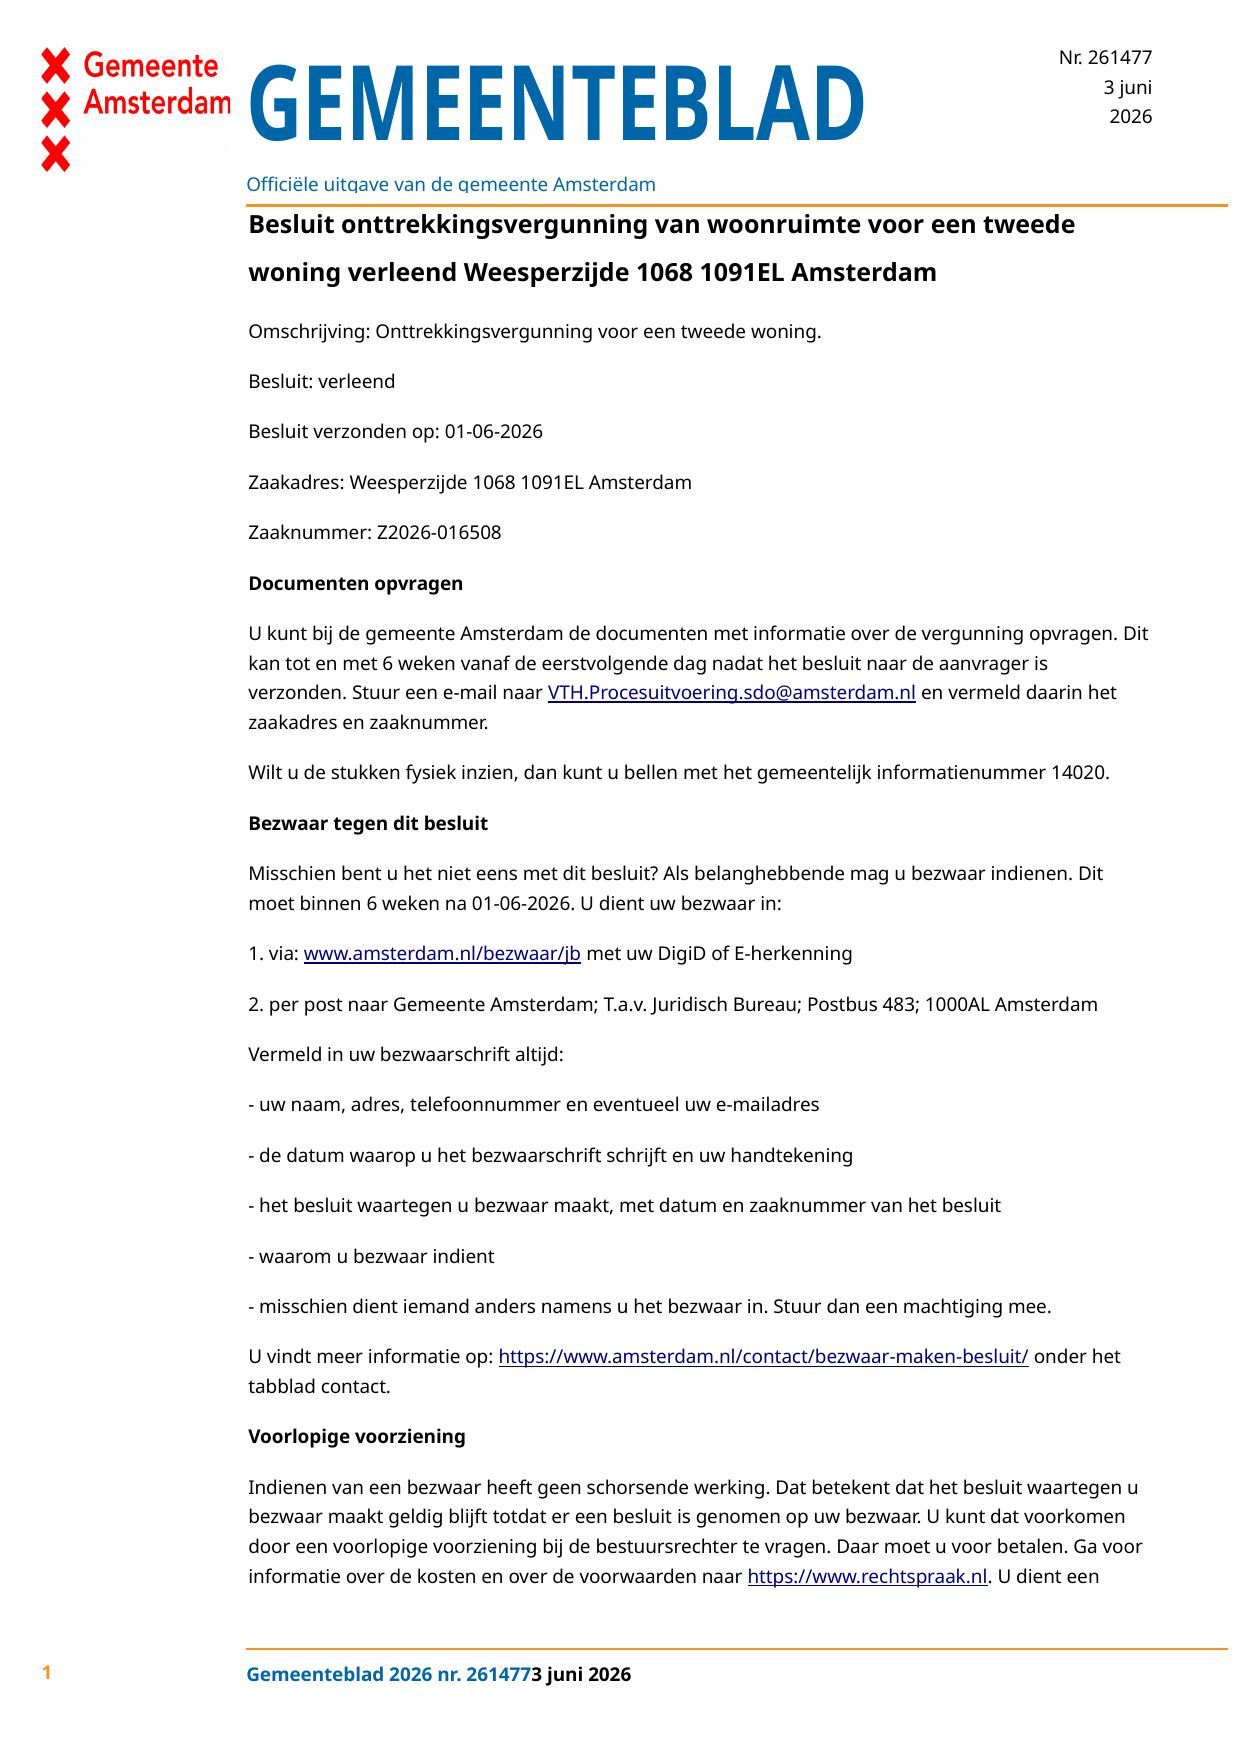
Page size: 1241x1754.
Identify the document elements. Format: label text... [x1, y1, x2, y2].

text Omschrijving: Onttrekkingsvergunning voor een tweede woning. [248, 318, 1152, 344]
text - de datum waarop u het bezwaarschrift schrijft en uw handtekening [248, 1142, 1152, 1168]
text - uw naam, adres, telefoonnummer en eventueel uw e-mailadres [248, 1092, 1152, 1117]
text Voorlopige voorziening [248, 1424, 1152, 1449]
text 1. via: www.amsterdam.nl/bezwaar/jb met uw DigiD of E-herkenning [248, 940, 1152, 966]
text Indienen van een bezwaar heeft geen schorsende werking. Dat betekent dat het besluit waartegen u bezwaar maakt geldig blijft totdat er een besluit is genomen op uw bezwaar. U kunt dat voorkomen door een voorlopige voorziening bij de bestuursrechter te vragen. Daar moet u voor betalen. Ga voor informatie over de kosten en over de voorwaarden naar https://www.rechtspraak.nl. U dient een [248, 1474, 1152, 1589]
text Bezwaar tegen dit besluit [248, 810, 1152, 836]
text U vindt meer informatie op: https://www.amsterdam.nl/contact/bezwaar-maken-besluit/ onder het tabblad contact. [248, 1344, 1152, 1399]
text Wilt u de stukken fysiek inzien, dan kunt u bellen met het gemeentelijk informatienummer 14020. [248, 759, 1152, 785]
text Vermeld in uw bezwaarschrift altijd: [248, 1041, 1152, 1067]
text - misschien dient iemand anders namens u het bezwaar in. Stuur dan een machtiging mee. [248, 1293, 1152, 1319]
text Besluit verzonden op: 01-06-2026 [248, 419, 1152, 444]
text Zaakadres: Weesperzijde 1068 1091EL Amsterdam [248, 469, 1152, 495]
text U kunt bij de gemeente Amsterdam de documenten met informatie over de vergunning opvragen. Dit kan tot en met 6 weken vanaf de eerstvolgende dag nadat het besluit naar de aanvrager is verzonden. Stuur een e-mail naar VTH.Procesuitvoering.sdo@amsterdam.nl en vermeld daarin het zaakadres en zaaknummer. [248, 620, 1152, 735]
text Documenten opvragen [248, 570, 1152, 596]
text - waarom u bezwaar indient [248, 1243, 1152, 1269]
text Besluit: verleend [248, 368, 1152, 394]
text Misschien bent u het niet eens met dit besluit? Als belanghebbende mag u bezwaar indienen. Dit moet binnen 6 weken na 01-06-2026. U dient uw bezwaar in: [248, 860, 1152, 916]
text Besluit onttrekkingsvergunning van woonruimte voor een tweede woning verleend Weesperzijde 1068 1091EL Amsterdam [248, 207, 1152, 288]
text 2. per post naar Gemeente Amsterdam; T.a.v. Juridisch Bureau; Postbus 483; 1000AL Amsterdam [248, 991, 1152, 1017]
text - het besluit waartegen u bezwaar maakt, met datum en zaaknummer van het besluit [248, 1192, 1152, 1218]
picture [41, 47, 231, 172]
text Zaaknummer: Z2026-016508 [248, 519, 1152, 545]
